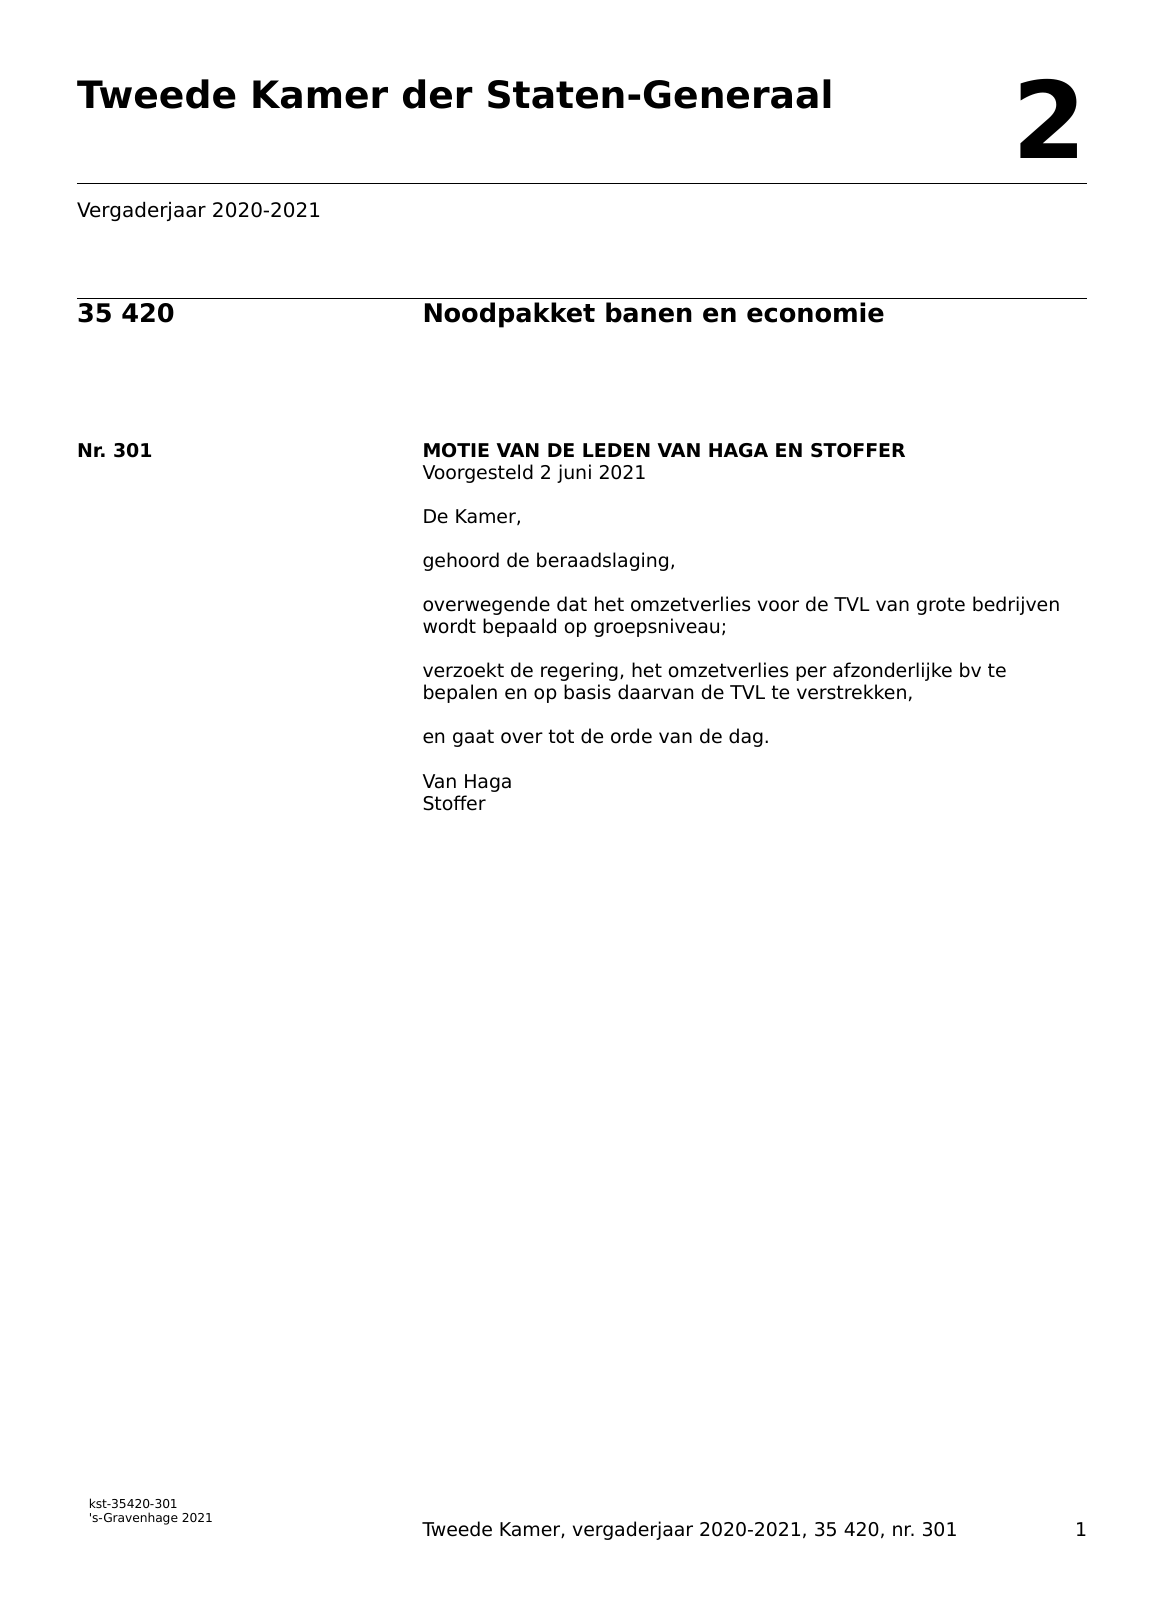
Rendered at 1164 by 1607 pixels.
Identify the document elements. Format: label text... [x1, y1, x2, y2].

text Van Haga [422, 771, 1087, 793]
text gehoord de beraadslaging, [422, 550, 1087, 572]
table_header Tweede Kamer der Staten-Generaal [77, 59, 886, 183]
table_cell Vergaderjaar 2020-2021 [77, 184, 1087, 298]
text overwegende dat het omzetverlies voor de TVL van grote bedrijven wordt bepaald op groepsniveau; [422, 594, 1087, 638]
text De Kamer, [422, 506, 1087, 528]
text verzoekt de regering, het omzetverlies per afzonderlijke bv te bepalen en op basis daarvan de TVL te verstrekken, [422, 660, 1087, 704]
text Voorgesteld 2 juni 2021 [422, 462, 1087, 484]
text Stoffer [422, 793, 1087, 814]
table_header 2 [886, 59, 1087, 183]
subtitle Nr. 301 MOTIE VAN DE LEDEN VAN HAGA EN STOFFER [77, 440, 1087, 462]
text kst-35420-301 [88, 1497, 323, 1511]
text 's-Gravenhage 2021 [88, 1511, 323, 1525]
text en gaat over tot de orde van de dag. [422, 726, 1087, 748]
subtitle 35 420 Noodpakket banen en economie [77, 299, 1087, 329]
